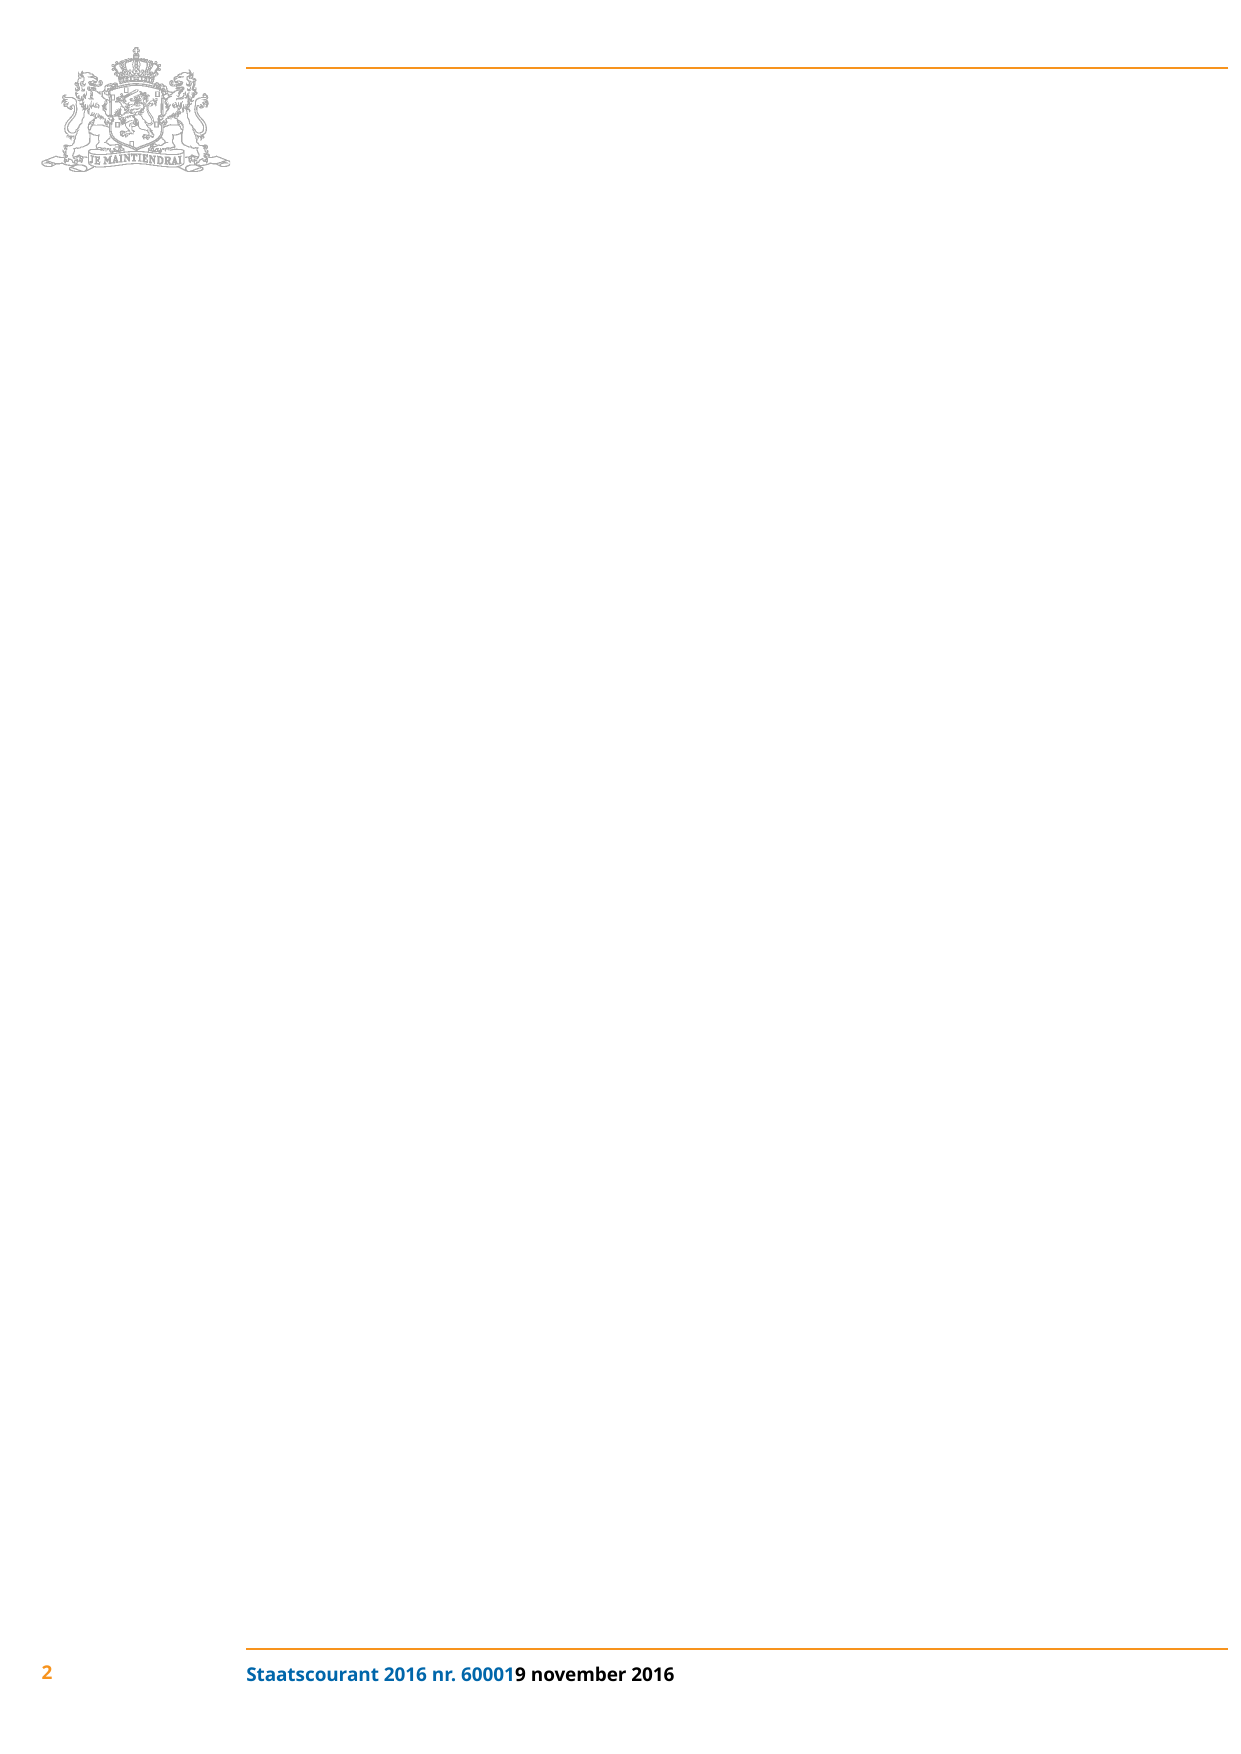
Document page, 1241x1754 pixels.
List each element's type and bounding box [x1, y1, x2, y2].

picture [41, 47, 231, 172]
